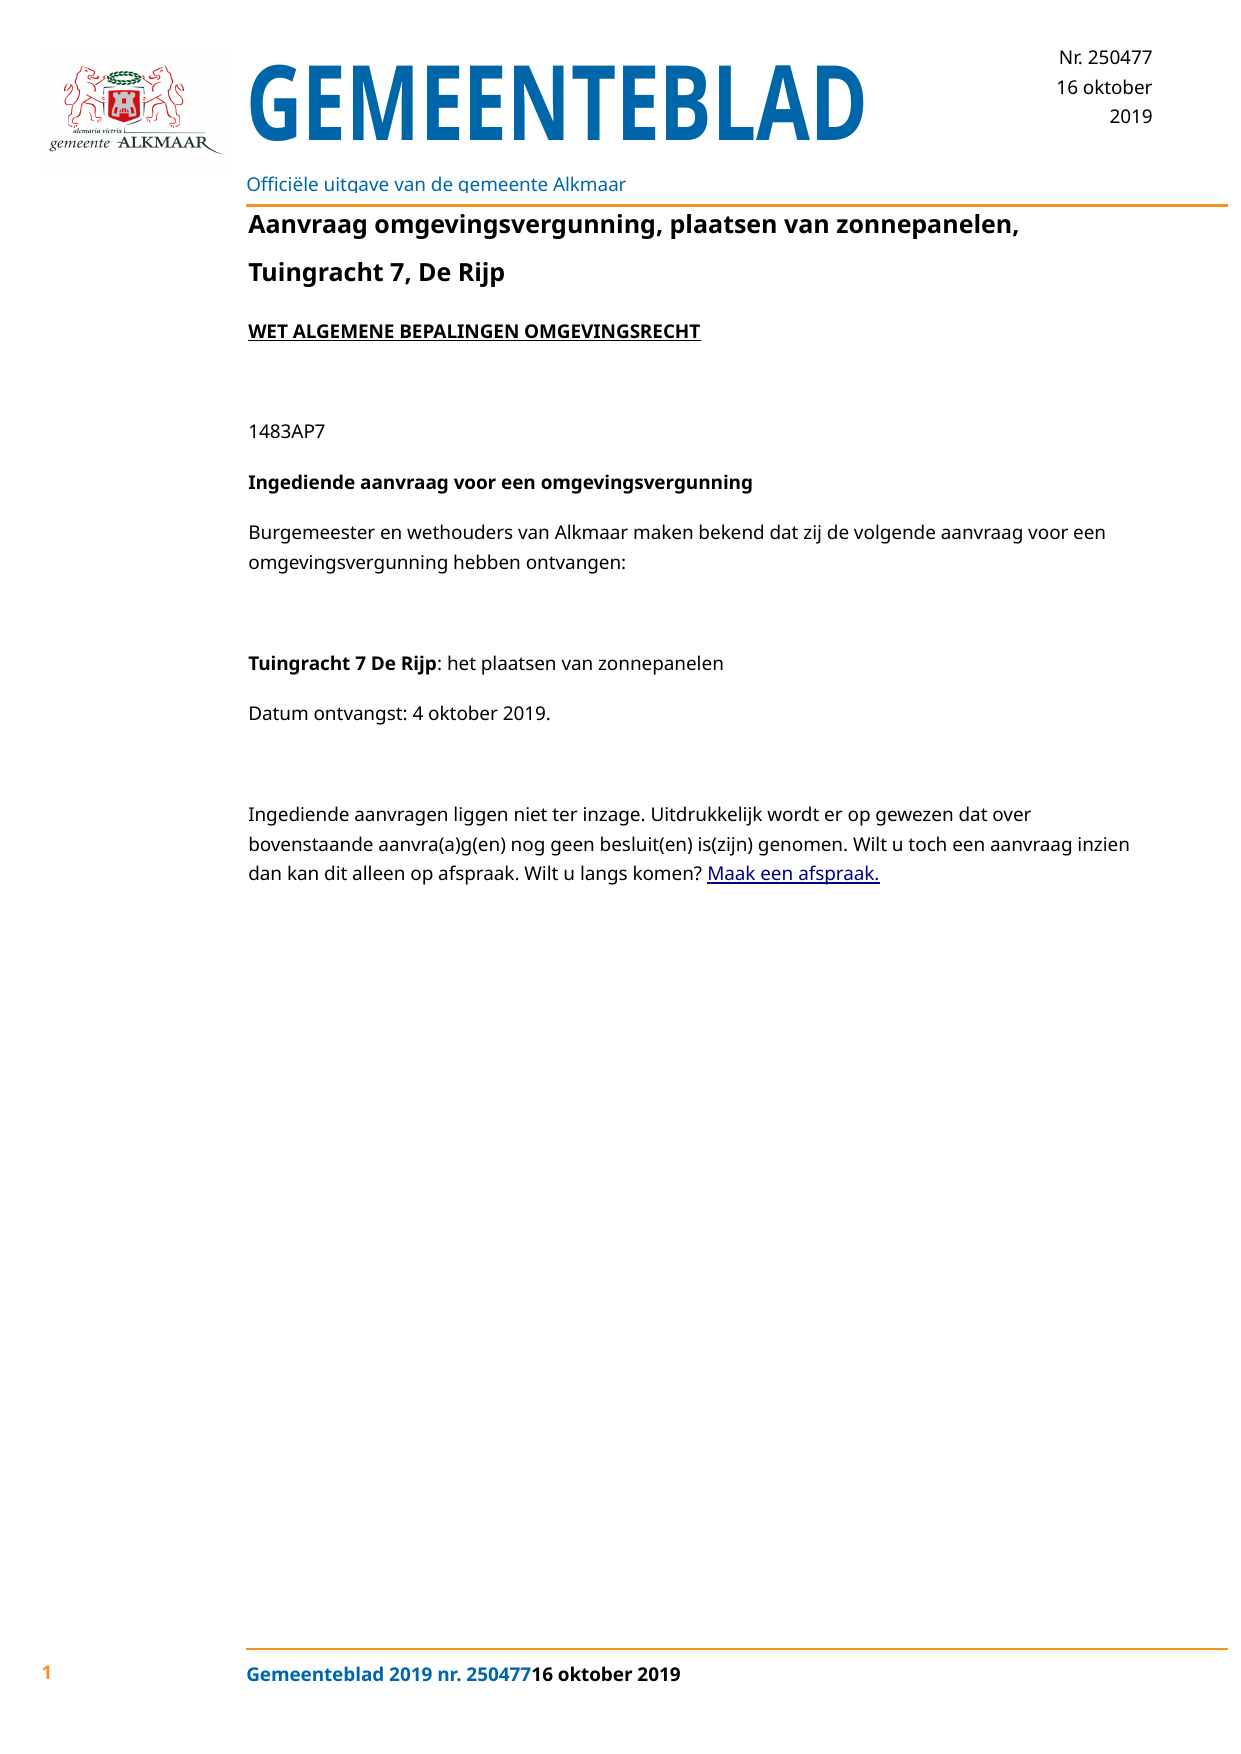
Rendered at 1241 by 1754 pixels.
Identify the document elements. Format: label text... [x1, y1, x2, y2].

text Aanvraag omgevingsvergunning, plaatsen van zonnepanelen, Tuingracht 7, De Rijp [248, 207, 1152, 288]
text Ingediende aanvraag voor een omgevingsvergunning [248, 469, 1152, 495]
text Burgemeester en wethouders van Alkmaar maken bekend dat zij de volgende aanvraag voor een omgevingsvergunning hebben ontvangen: [248, 519, 1152, 575]
text Datum ontvangst: 4 oktober 2019. [248, 700, 1152, 726]
picture [41, 47, 231, 172]
text 1483AP7 [248, 419, 1152, 444]
text WET ALGEMENE BEPALINGEN OMGEVINGSRECHT [248, 318, 1152, 344]
text Ingediende aanvragen liggen niet ter inzage. Uitdrukkelijk wordt er op gewezen dat over bovenstaande aanvra(a)g(en) nog geen besluit(en) is(zijn) genomen. Wilt u toch een aanvraag inzien dan kan dit alleen op afspraak. Wilt u langs komen? Maak een afspraak. [248, 801, 1152, 886]
text Tuingracht 7 De Rijp: het plaatsen van zonnepanelen [248, 650, 1152, 676]
